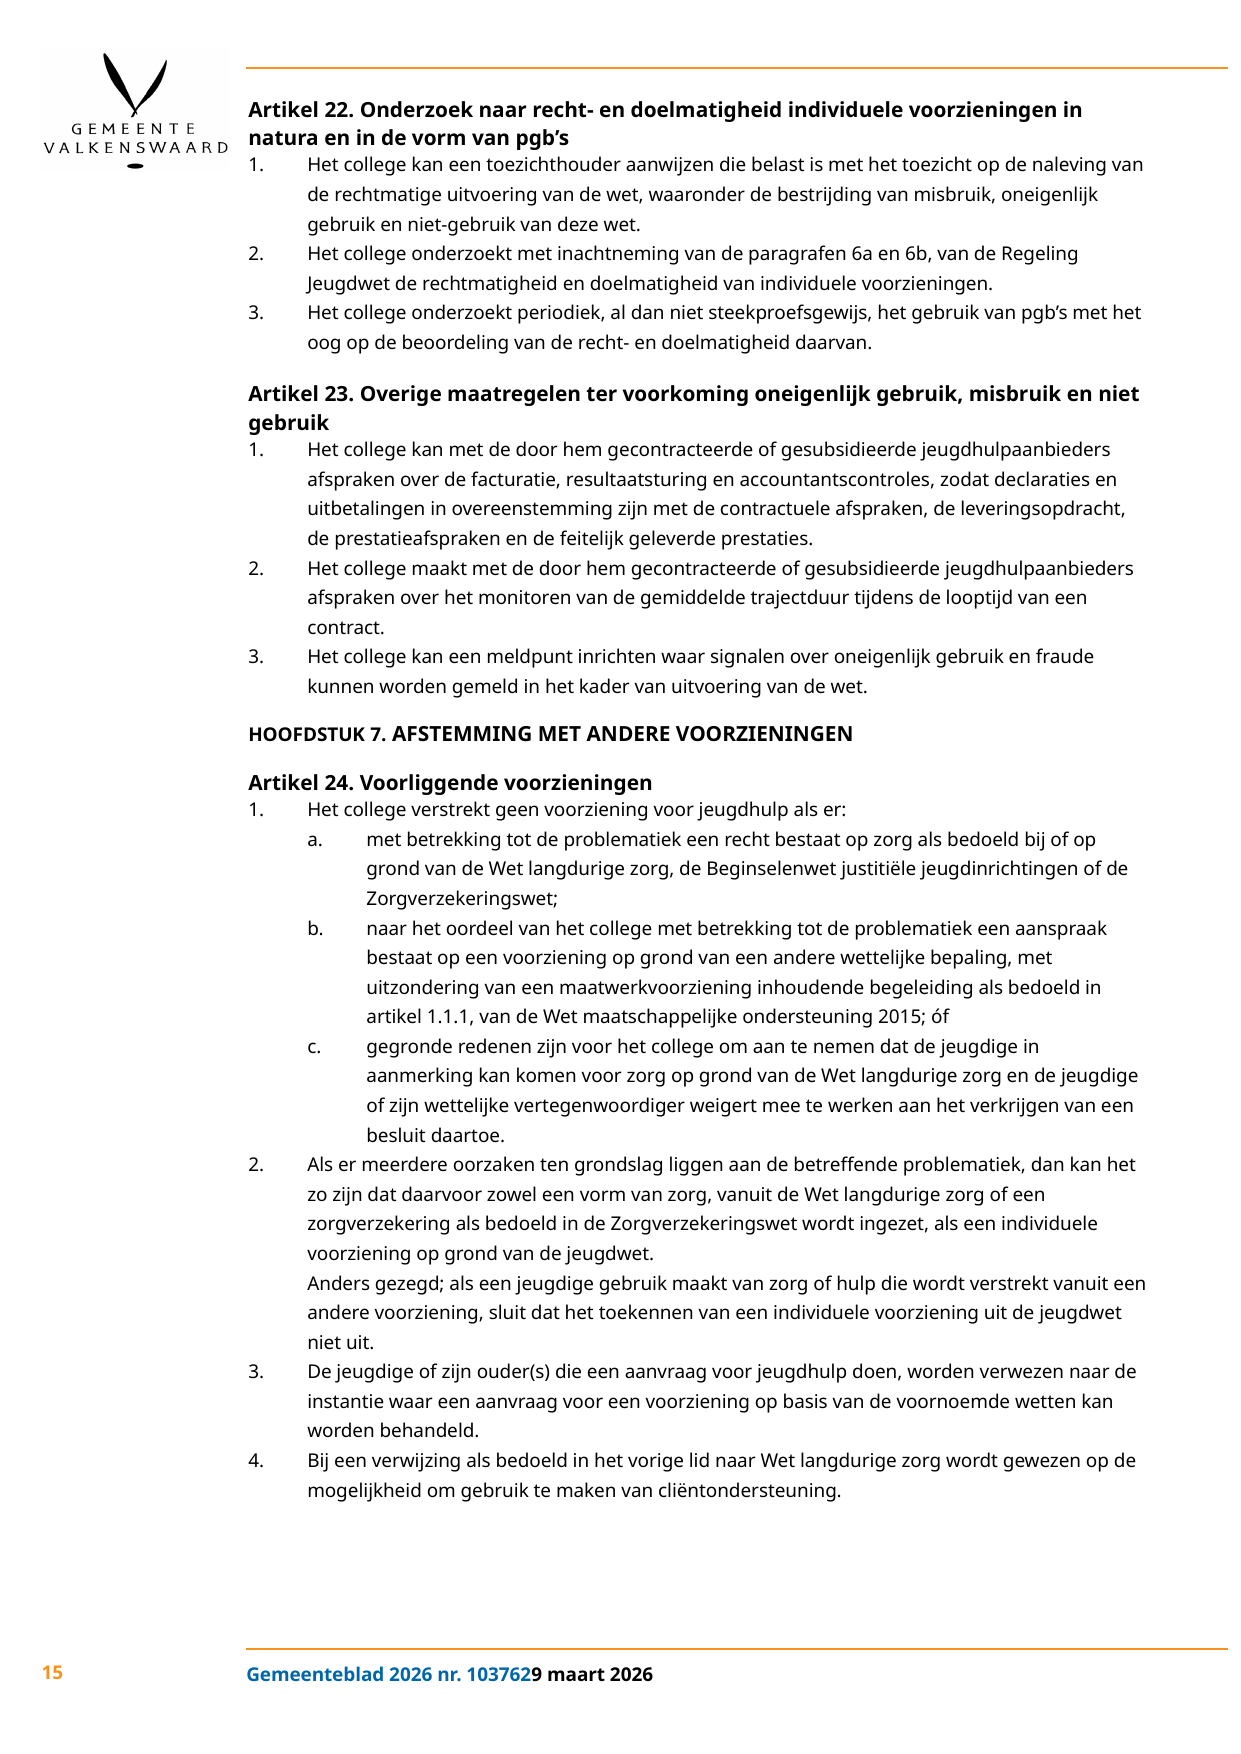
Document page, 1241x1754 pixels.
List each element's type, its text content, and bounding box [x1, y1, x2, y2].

list Het college kan met de door hem gecontracteerde of gesubsidieerde jeugdhulpaanbieders afspraken over de facturatie, resultaatsturing en accountantscontroles, zodat declaraties en uitbetalingen in overeenstemming zijn met de contractuele afspraken, de leveringsopdracht, de prestatieafspraken en de feitelijk geleverde prestaties. [248, 436, 1152, 551]
picture [41, 47, 231, 172]
text Artikel 24. Voorliggende voorzieningen [248, 768, 1152, 796]
text Artikel 23. Overige maatregelen ter voorkoming oneigenlijk gebruik, misbruik en niet gebruik [248, 379, 1152, 436]
list Het college kan een toezichthouder aanwijzen die belast is met het toezicht op de naleving van de rechtmatige uitvoering van de wet, waaronder de bestrijding van misbruik, oneigenlijk gebruik en niet-gebruik van deze wet. [248, 152, 1152, 237]
list Het college maakt met de door hem gecontracteerde of gesubsidieerde jeugdhulpaanbieders afspraken over het monitoren van de gemiddelde trajectduur tijdens de looptijd van een contract. [248, 555, 1152, 640]
list Anders gezegd; als een jeugdige gebruik maakt van zorg of hulp die wordt verstrekt vanuit een andere voorziening, sluit dat het toekennen van een individuele voorziening uit de jeugdwet niet uit. [248, 1270, 1152, 1355]
list Het college verstrekt geen voorziening voor jeugdhulp als er: [248, 796, 1152, 822]
text HOOFDSTUK 7. AFSTEMMING MET ANDERE VOORZIENINGEN [248, 719, 1152, 747]
list De jeugdige of zijn ouder(s) die een aanvraag voor jeugdhulp doen, worden verwezen naar de instantie waar een aanvraag voor een voorziening op basis van de voornoemde wetten kan worden behandeld. [248, 1358, 1152, 1443]
list Bij een verwijzing als bedoeld in het vorige lid naar Wet langdurige zorg wordt gewezen op de mogelijkheid om gebruik te maken van cliëntondersteuning. [248, 1447, 1152, 1503]
list naar het oordeel van het college met betrekking tot de problematiek een aanspraak bestaat op een voorziening op grond van een andere wettelijke bepaling, met uitzondering van een maatwerkvoorziening inhoudende begeleiding als bedoeld in artikel 1.1.1, van de Wet maatschappelijke ondersteuning 2015; óf [307, 915, 1152, 1029]
list Als er meerdere oorzaken ten grondslag liggen aan de betreffende problematiek, dan kan het zo zijn dat daarvoor zowel een vorm van zorg, vanuit de Wet langdurige zorg of een zorgverzekering als bedoeld in de Zorgverzekeringswet wordt ingezet, als een individuele voorziening op grond van de jeugdwet. [248, 1151, 1152, 1266]
text Artikel 22. Onderzoek naar recht- en doelmatigheid individuele voorzieningen in natura en in de vorm van pgb’s [248, 95, 1152, 152]
list met betrekking tot de problematiek een recht bestaat op zorg als bedoeld bij of op grond van de Wet langdurige zorg, de Beginselenwet justitiële jeugdinrichtingen of de Zorgverzekeringswet; [307, 826, 1152, 911]
list Het college onderzoekt periodiek, al dan niet steekproefsgewijs, het gebruik van pgb’s met het oog op de beoordeling van de recht- en doelmatigheid daarvan. [248, 299, 1152, 355]
list Het college onderzoekt met inachtneming van de paragrafen 6a en 6b, van de Regeling Jeugdwet de rechtmatigheid en doelmatigheid van individuele voorzieningen. [248, 240, 1152, 296]
list Het college kan een meldpunt inrichten waar signalen over oneigenlijk gebruik en fraude kunnen worden gemeld in het kader van uitvoering van de wet. [248, 643, 1152, 699]
list gegronde redenen zijn voor het college om aan te nemen dat de jeugdige in aanmerking kan komen voor zorg op grond van de Wet langdurige zorg en de jeugdige of zijn wettelijke vertegenwoordiger weigert mee te werken aan het verkrijgen van een besluit daartoe. [307, 1033, 1152, 1148]
